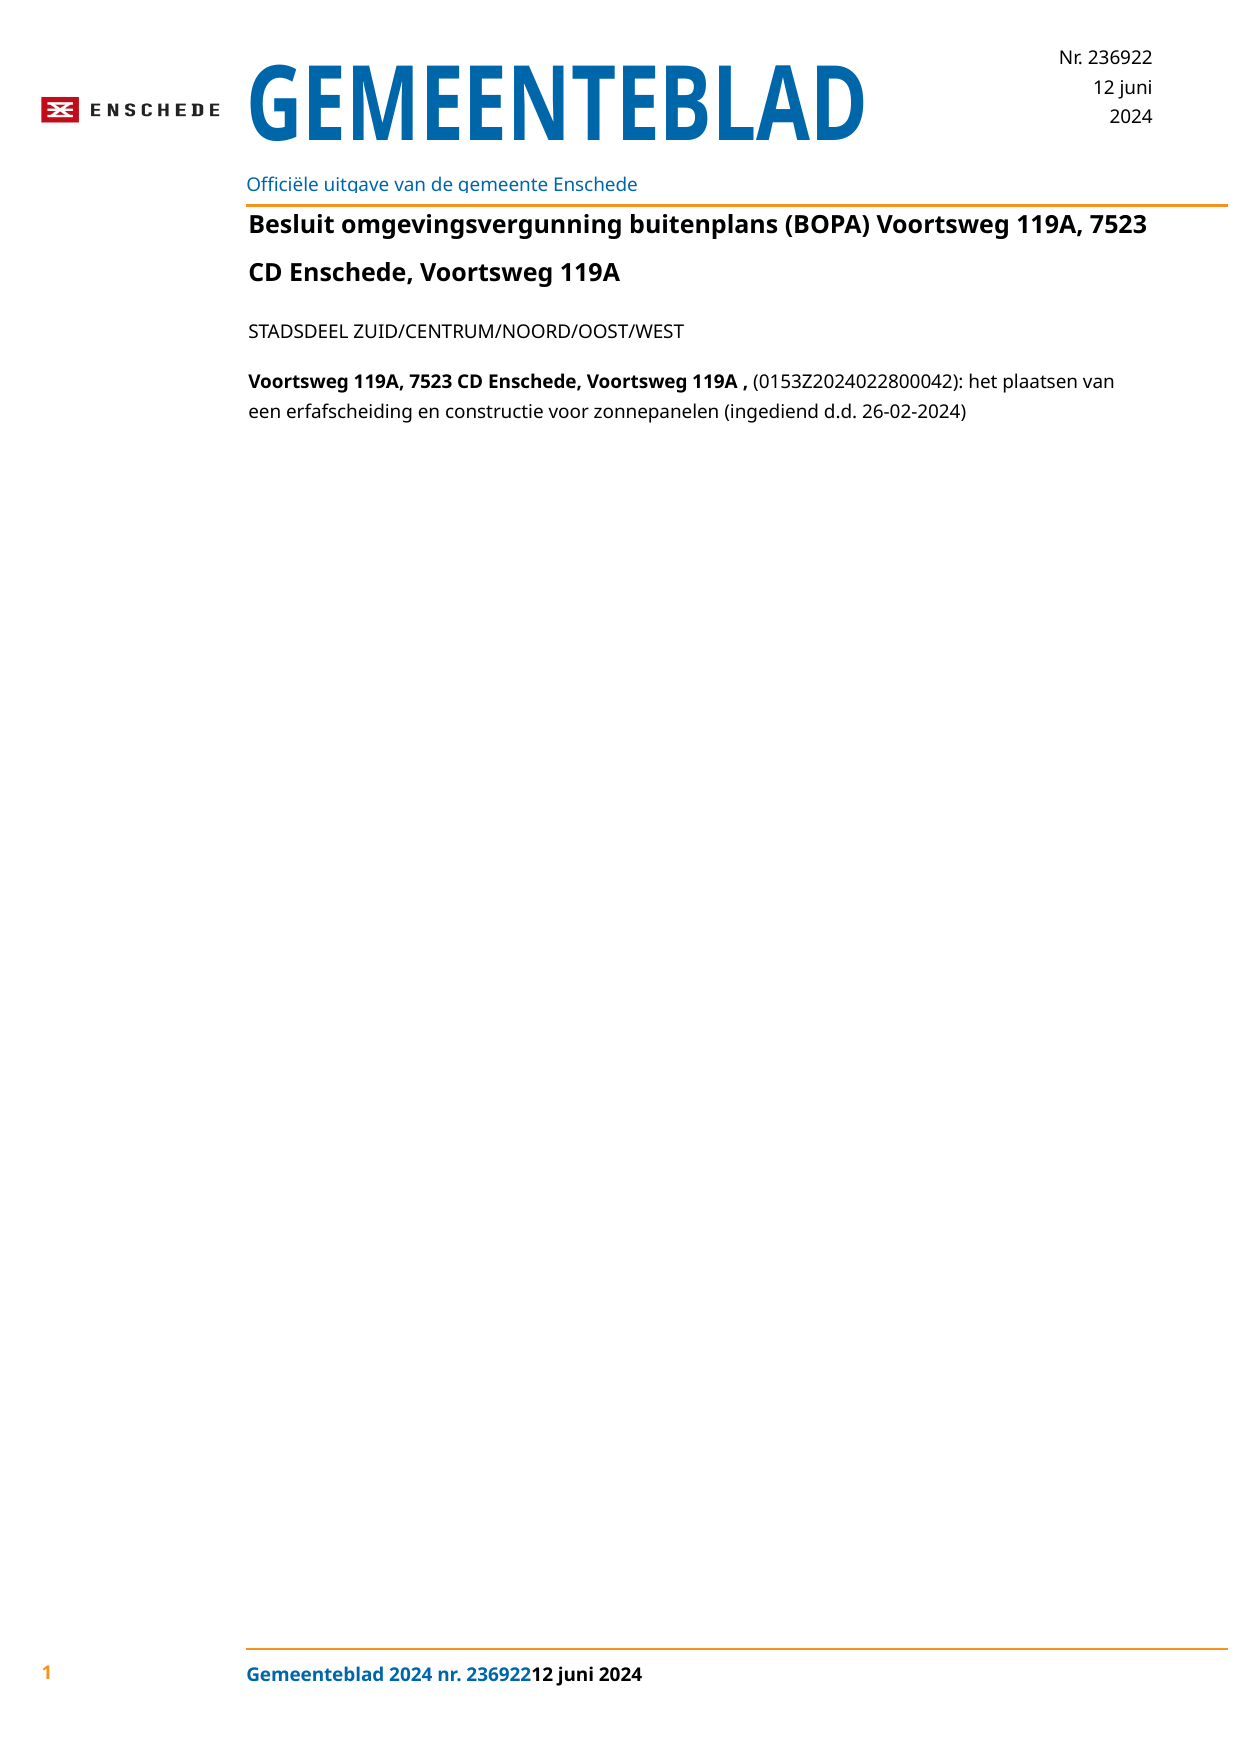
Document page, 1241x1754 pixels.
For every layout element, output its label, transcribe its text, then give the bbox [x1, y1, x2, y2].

text Voortsweg 119A, 7523 CD Enschede, Voortsweg 119A , (0153Z2024022800042): het plaatsen van een erfafscheiding en constructie voor zonnepanelen (ingediend d.d. 26-02-2024) [248, 368, 1152, 424]
picture [41, 47, 231, 172]
text Besluit omgevingsvergunning buitenplans (BOPA) Voortsweg 119A, 7523 CD Enschede, Voortsweg 119A [248, 207, 1152, 288]
text STADSDEEL ZUID/CENTRUM/NOORD/OOST/WEST [248, 318, 1152, 344]
